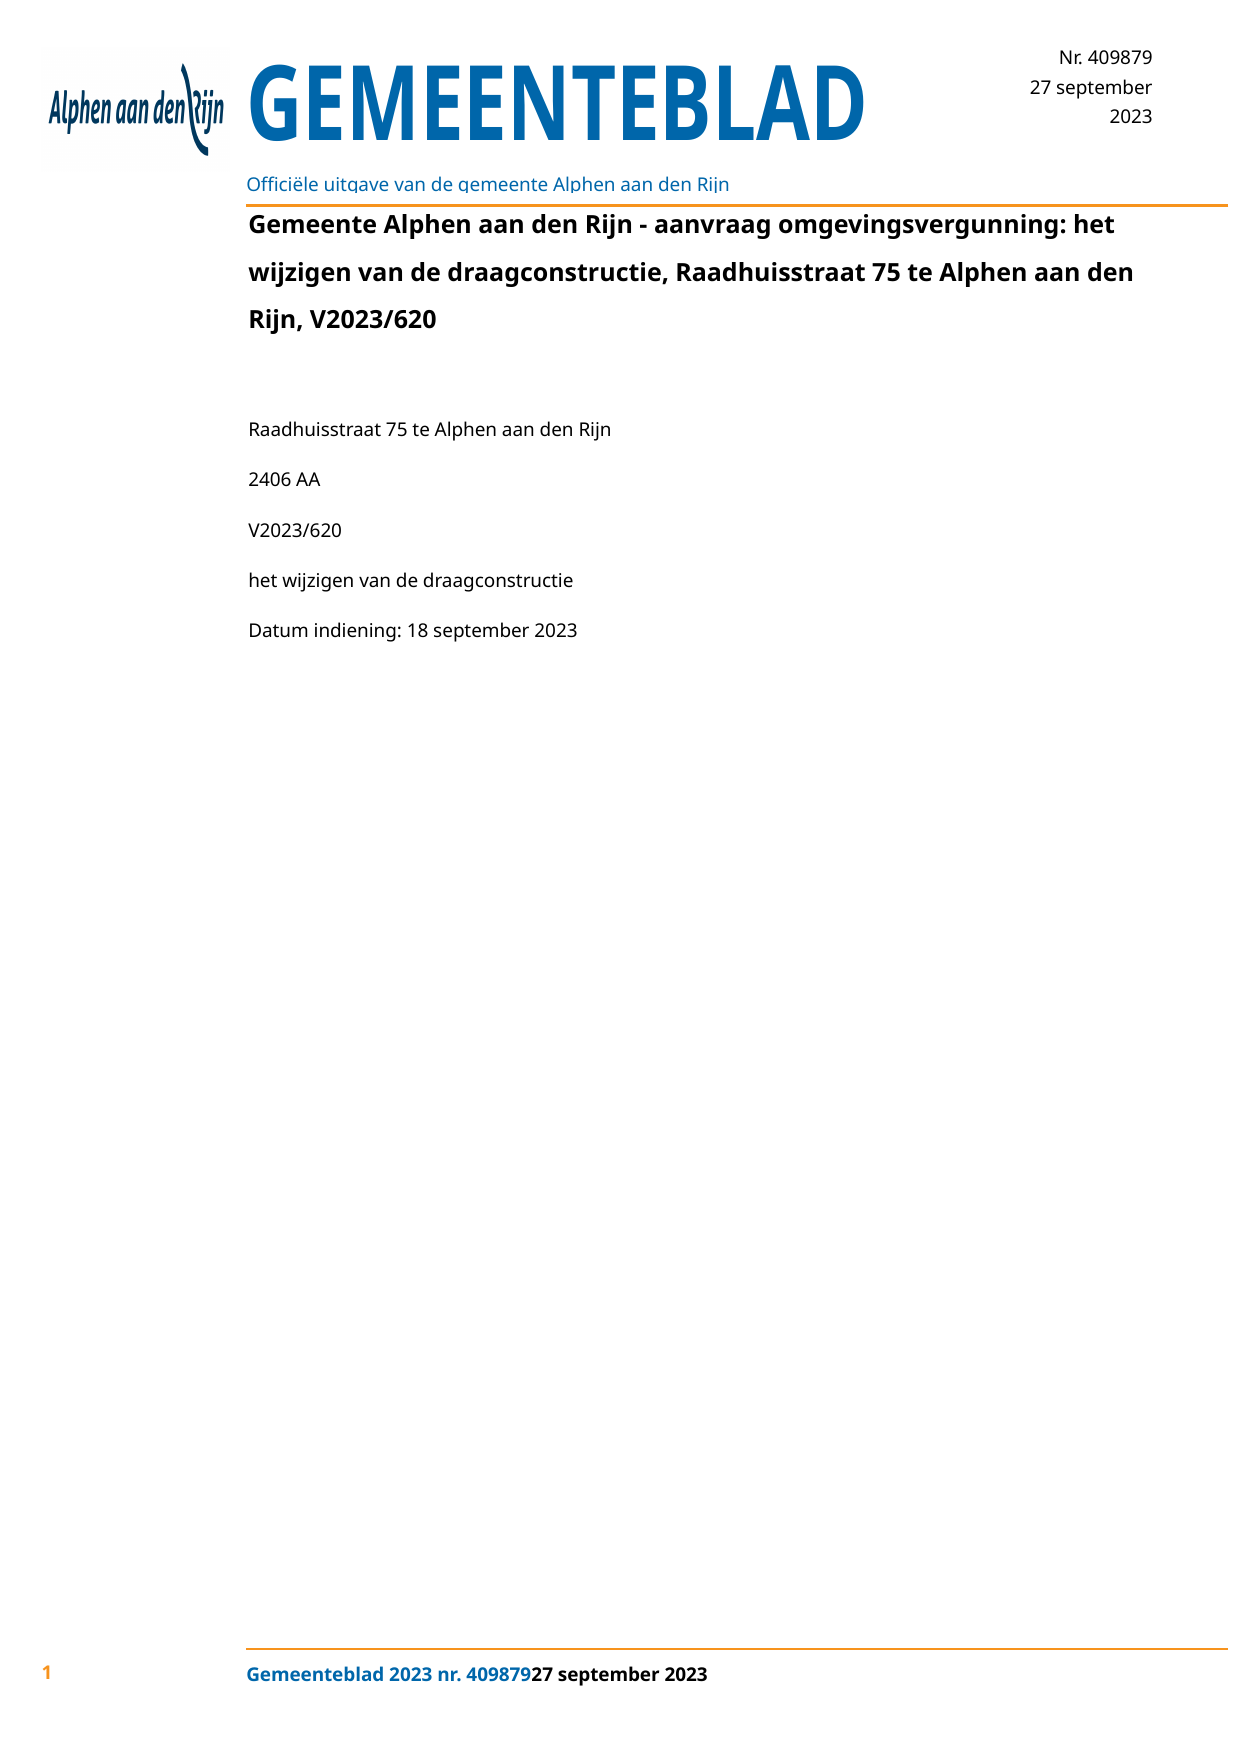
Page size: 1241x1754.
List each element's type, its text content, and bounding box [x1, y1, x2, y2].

text Raadhuisstraat 75 te Alphen aan den Rijn [248, 416, 1152, 442]
text 2406 AA [248, 466, 1152, 492]
text het wijzigen van de draagconstructie [248, 567, 1152, 593]
text Datum indiening: 18 september 2023 [248, 618, 1152, 643]
picture [41, 47, 231, 172]
text V2023/620 [248, 517, 1152, 542]
text Gemeente Alphen aan den Rijn - aanvraag omgevingsvergunning: het wijzigen van de draagconstructie, Raadhuisstraat 75 te Alphen aan den Rijn, V2023/620 [248, 207, 1152, 336]
